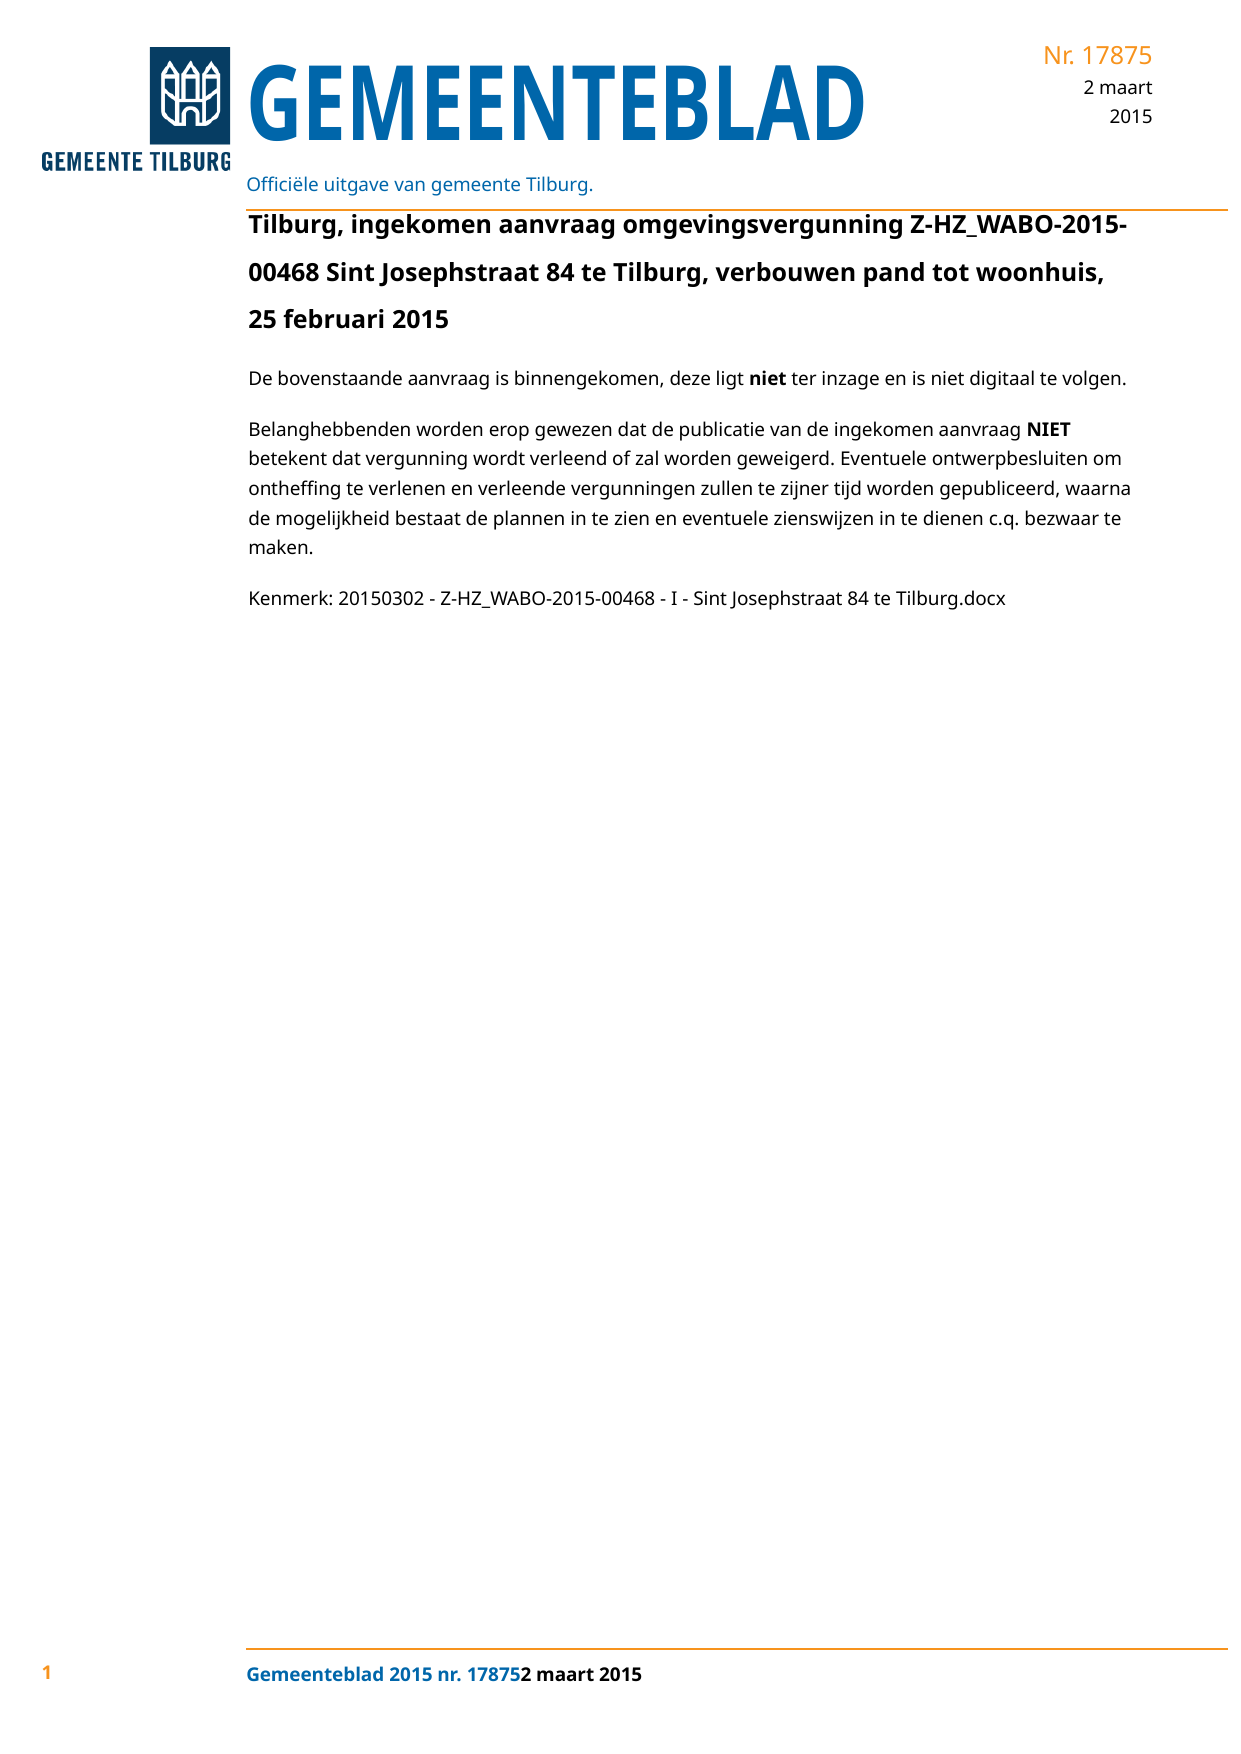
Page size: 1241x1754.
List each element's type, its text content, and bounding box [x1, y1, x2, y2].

text Tilburg, ingekomen aanvraag omgevingsvergunning Z-HZ_WABO-2015-00468 Sint Josephstraat 84 te Tilburg, verbouwen pand tot woonhuis, 25 februari 2015 [248, 211, 1152, 336]
text Kenmerk: 20150302 - Z-HZ_WABO-2015-00468 - I - Sint Josephstraat 84 te Tilburg.docx [248, 585, 1152, 610]
picture [41, 47, 231, 172]
text Belanghebbenden worden erop gewezen dat de publicatie van de ingekomen aanvraag NIET betekent dat vergunning wordt verleend of zal worden geweigerd. Eventuele ontwerpbesluiten om ontheffing te verlenen en verleende vergunningen zullen te zijner tijd worden gepubliceerd, waarna de mogelijkheid bestaat de plannen in te zien en eventuele zienswijzen in te dienen c.q. bezwaar te maken. [248, 416, 1152, 560]
text De bovenstaande aanvraag is binnengekomen, deze ligt niet ter inzage en is niet digitaal te volgen. [248, 366, 1152, 391]
